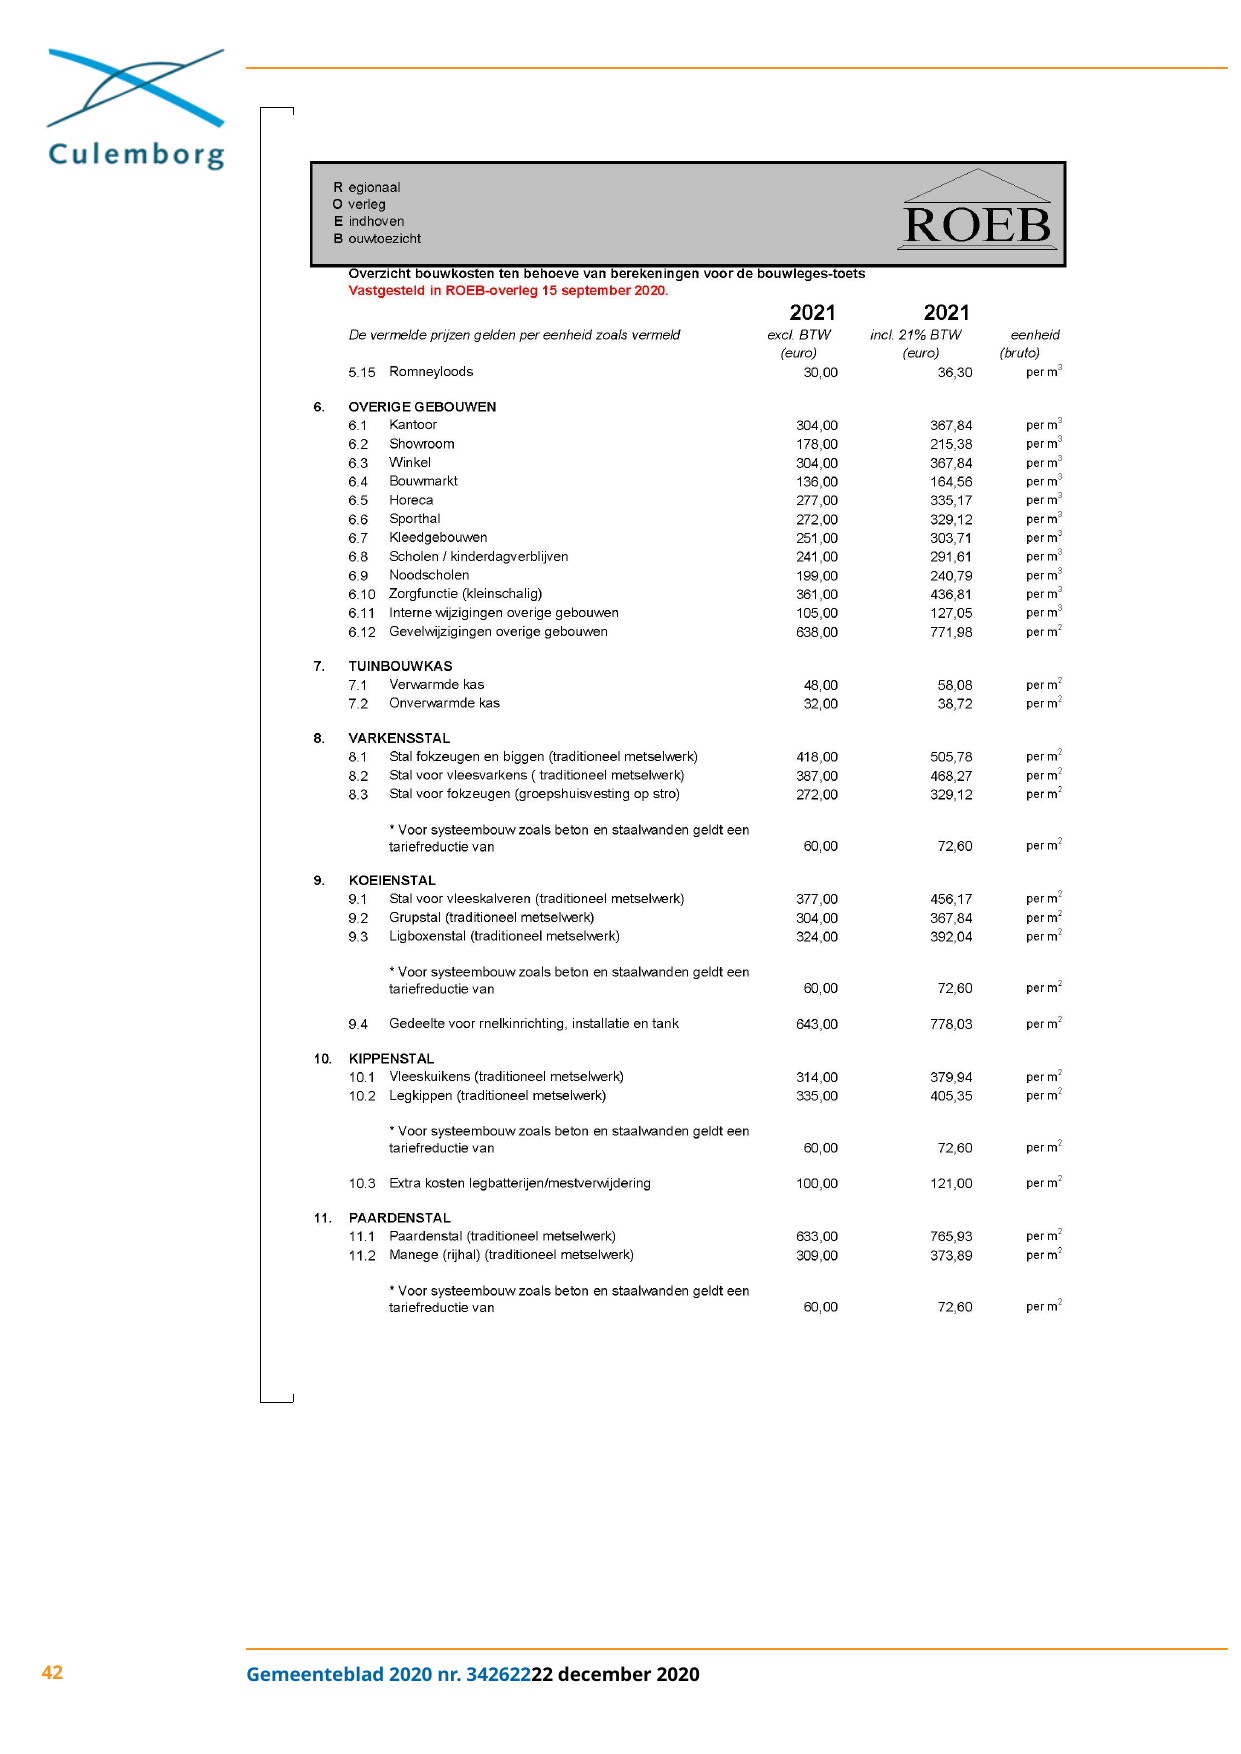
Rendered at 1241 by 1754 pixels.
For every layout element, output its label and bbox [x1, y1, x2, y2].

picture [41, 47, 231, 172]
picture [268, 115, 1173, 1394]
